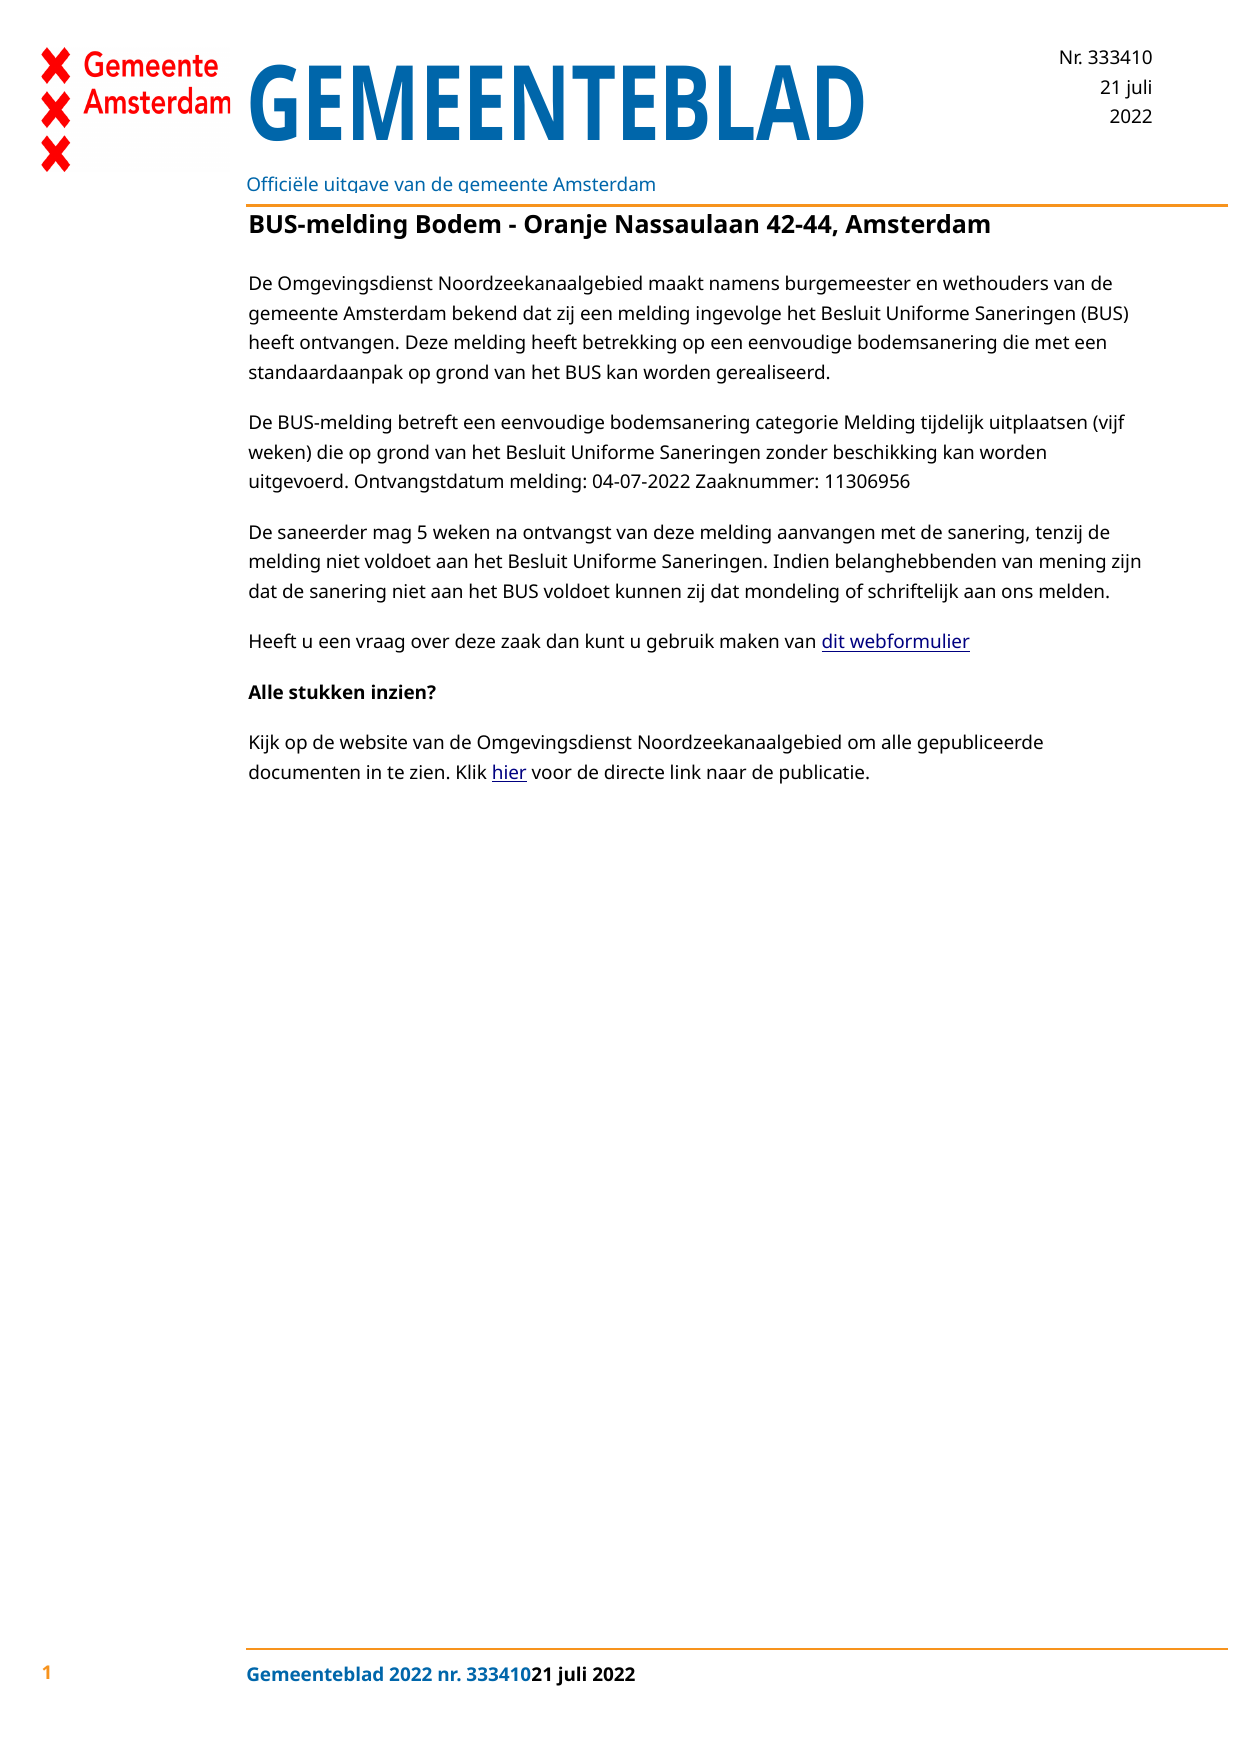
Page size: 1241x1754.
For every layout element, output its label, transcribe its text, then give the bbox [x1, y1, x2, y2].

text De Omgevingsdienst Noordzeekanaalgebied maakt namens burgemeester en wethouders van de gemeente Amsterdam bekend dat zij een melding ingevolge het Besluit Uniforme Saneringen (BUS) heeft ontvangen. Deze melding heeft betrekking op een eenvoudige bodemsanering die met een standaardaanpak op grond van het BUS kan worden gerealiseerd. [248, 270, 1152, 385]
text Heeft u een vraag over deze zaak dan kunt u gebruik maken van dit webformulier [248, 629, 1152, 654]
text De saneerder mag 5 weken na ontvangst van deze melding aanvangen met de sanering, tenzij de melding niet voldoet aan het Besluit Uniforme Saneringen. Indien belanghebbenden van mening zijn dat de sanering niet aan het BUS voldoet kunnen zij dat mondeling of schriftelijk aan ons melden. [248, 519, 1152, 604]
text BUS-melding Bodem - Oranje Nassaulaan 42-44, Amsterdam [248, 207, 1152, 241]
text Alle stukken inzien? [248, 679, 1152, 705]
text Kijk op de website van de Omgevingsdienst Noordzeekanaalgebied om alle gepubliceerde documenten in te zien. Klik hier voor de directe link naar de publicatie. [248, 729, 1152, 785]
picture [41, 47, 231, 172]
text De BUS-melding betreft een eenvoudige bodemsanering categorie Melding tijdelijk uitplaatsen (vijf weken) die op grond van het Besluit Uniforme Saneringen zonder beschikking kan worden uitgevoerd. Ontvangstdatum melding: 04-07-2022 Zaaknummer: 11306956 [248, 409, 1152, 494]
